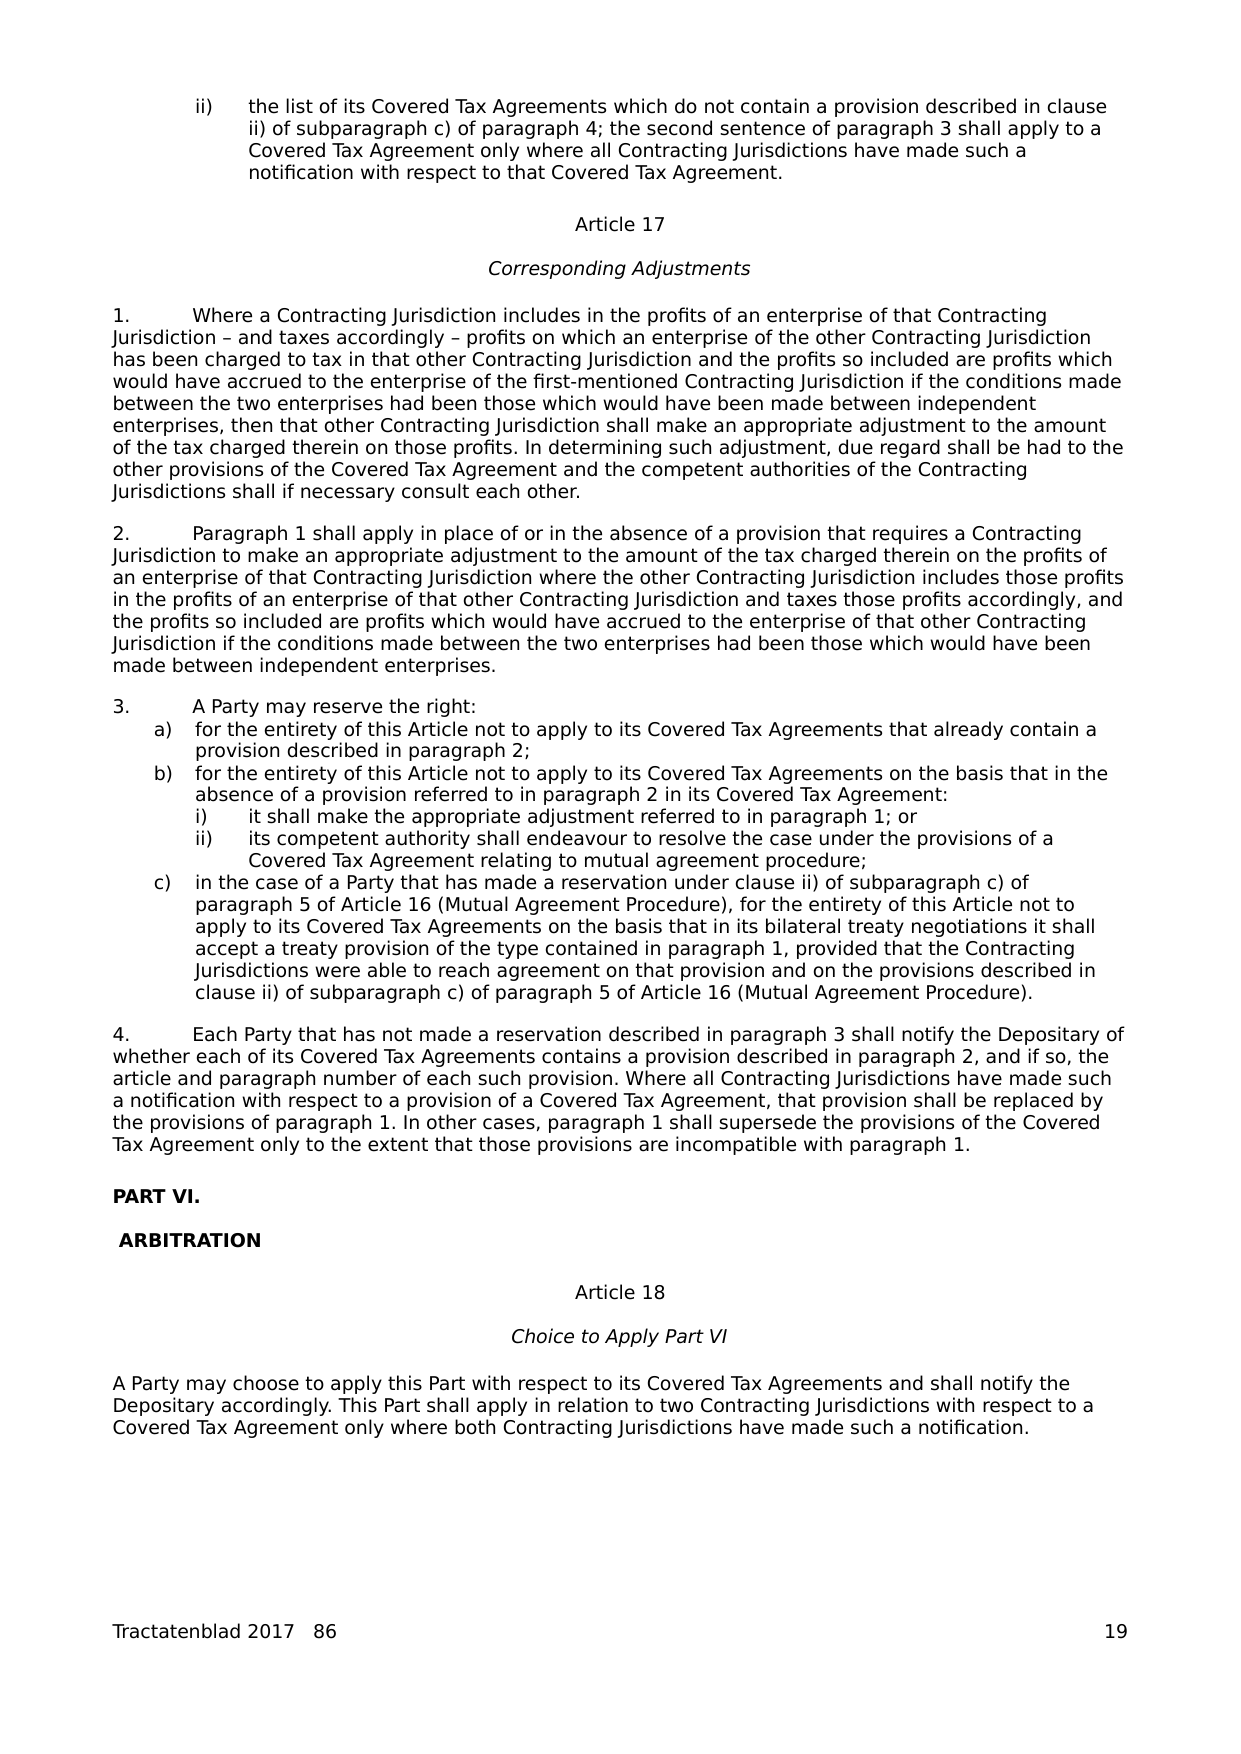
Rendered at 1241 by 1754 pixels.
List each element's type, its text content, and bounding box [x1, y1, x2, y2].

text 2. Paragraph 1 shall apply in place of or in the absence of a provision that requires a Contracting Jurisdiction to make an appropriate adjustment to the amount of the tax charged therein on the profits of an enterprise of that Contracting Jurisdiction where the other Contracting Jurisdiction includes those profits in the profits of an enterprise of that other Contracting Jurisdiction and taxes those profits accordingly, and the profits so included are profits which would have accrued to the enterprise of that other Contracting Jurisdiction if the conditions made between the two enterprises had been those which would have been made between independent enterprises. [112, 523, 1128, 676]
text i) it shall make the appropriate adjustment referred to in paragraph 1; or [195, 806, 1128, 828]
text A Party may choose to apply this Part with respect to its Covered Tax Agreements and shall notify the Depositary accordingly. This Part shall apply in relation to two Contracting Jurisdictions with respect to a Covered Tax Agreement only where both Contracting Jurisdictions have made such a notification. [112, 1373, 1128, 1439]
text ii) the list of its Covered Tax Agreements which do not contain a provision described in clause ii) of subparagraph c) of paragraph 4; the second sentence of paragraph 3 shall apply to a Covered Tax Agreement only where all Contracting Jurisdictions have made such a notification with respect to that Covered Tax Agreement. [195, 96, 1128, 184]
text a) for the entirety of this Article not to apply to its Covered Tax Agreements that already contain a provision described in paragraph 2; [153, 718, 1128, 762]
subtitle Article 17 Corresponding Adjustments [112, 214, 1128, 280]
subtitle Article 18 Choice to Apply Part VI [112, 1282, 1128, 1348]
text 1. Where a Contracting Jurisdiction includes in the profits of an enterprise of that Contracting Jurisdiction – and taxes accordingly – profits on which an enterprise of the other Contracting Jurisdiction has been charged to tax in that other Contracting Jurisdiction and the profits so included are profits which would have accrued to the enterprise of the first-mentioned Contracting Jurisdiction if the conditions made between the two enterprises had been those which would have been made between independent enterprises, then that other Contracting Jurisdiction shall make an appropriate adjustment to the amount of the tax charged therein on those profits. In determining such adjustment, due regard shall be had to the other provisions of the Covered Tax Agreement and the competent authorities of the Contracting Jurisdictions shall if necessary consult each other. [112, 305, 1128, 503]
subtitle PART VI. ARBITRATION [112, 1186, 1128, 1252]
text 4. Each Party that has not made a reservation described in paragraph 3 shall notify the Depositary of whether each of its Covered Tax Agreements contains a provision described in paragraph 2, and if so, the article and paragraph number of each such provision. Where all Contracting Jurisdictions have made such a notification with respect to a provision of a Covered Tax Agreement, that provision shall be replaced by the provisions of paragraph 1. In other cases, paragraph 1 shall supersede the provisions of the Covered Tax Agreement only to the extent that those provisions are incompatible with paragraph 1. [112, 1024, 1128, 1156]
text c) in the case of a Party that has made a reservation under clause ii) of subparagraph c) of paragraph 5 of Article 16 (Mutual Agreement Procedure), for the entirety of this Article not to apply to its Covered Tax Agreements on the basis that in its bilateral treaty negotiations it shall accept a treaty provision of the type contained in paragraph 1, provided that the Contracting Jurisdictions were able to reach agreement on that provision and on the provisions described in clause ii) of subparagraph c) of paragraph 5 of Article 16 (Mutual Agreement Procedure). [153, 872, 1128, 1004]
text 3. A Party may reserve the right: [112, 696, 1128, 718]
text b) for the entirety of this Article not to apply to its Covered Tax Agreements on the basis that in the absence of a provision referred to in paragraph 2 in its Covered Tax Agreement: [153, 762, 1128, 806]
text ii) its competent authority shall endeavour to resolve the case under the provisions of a Covered Tax Agreement relating to mutual agreement procedure; [195, 828, 1128, 872]
